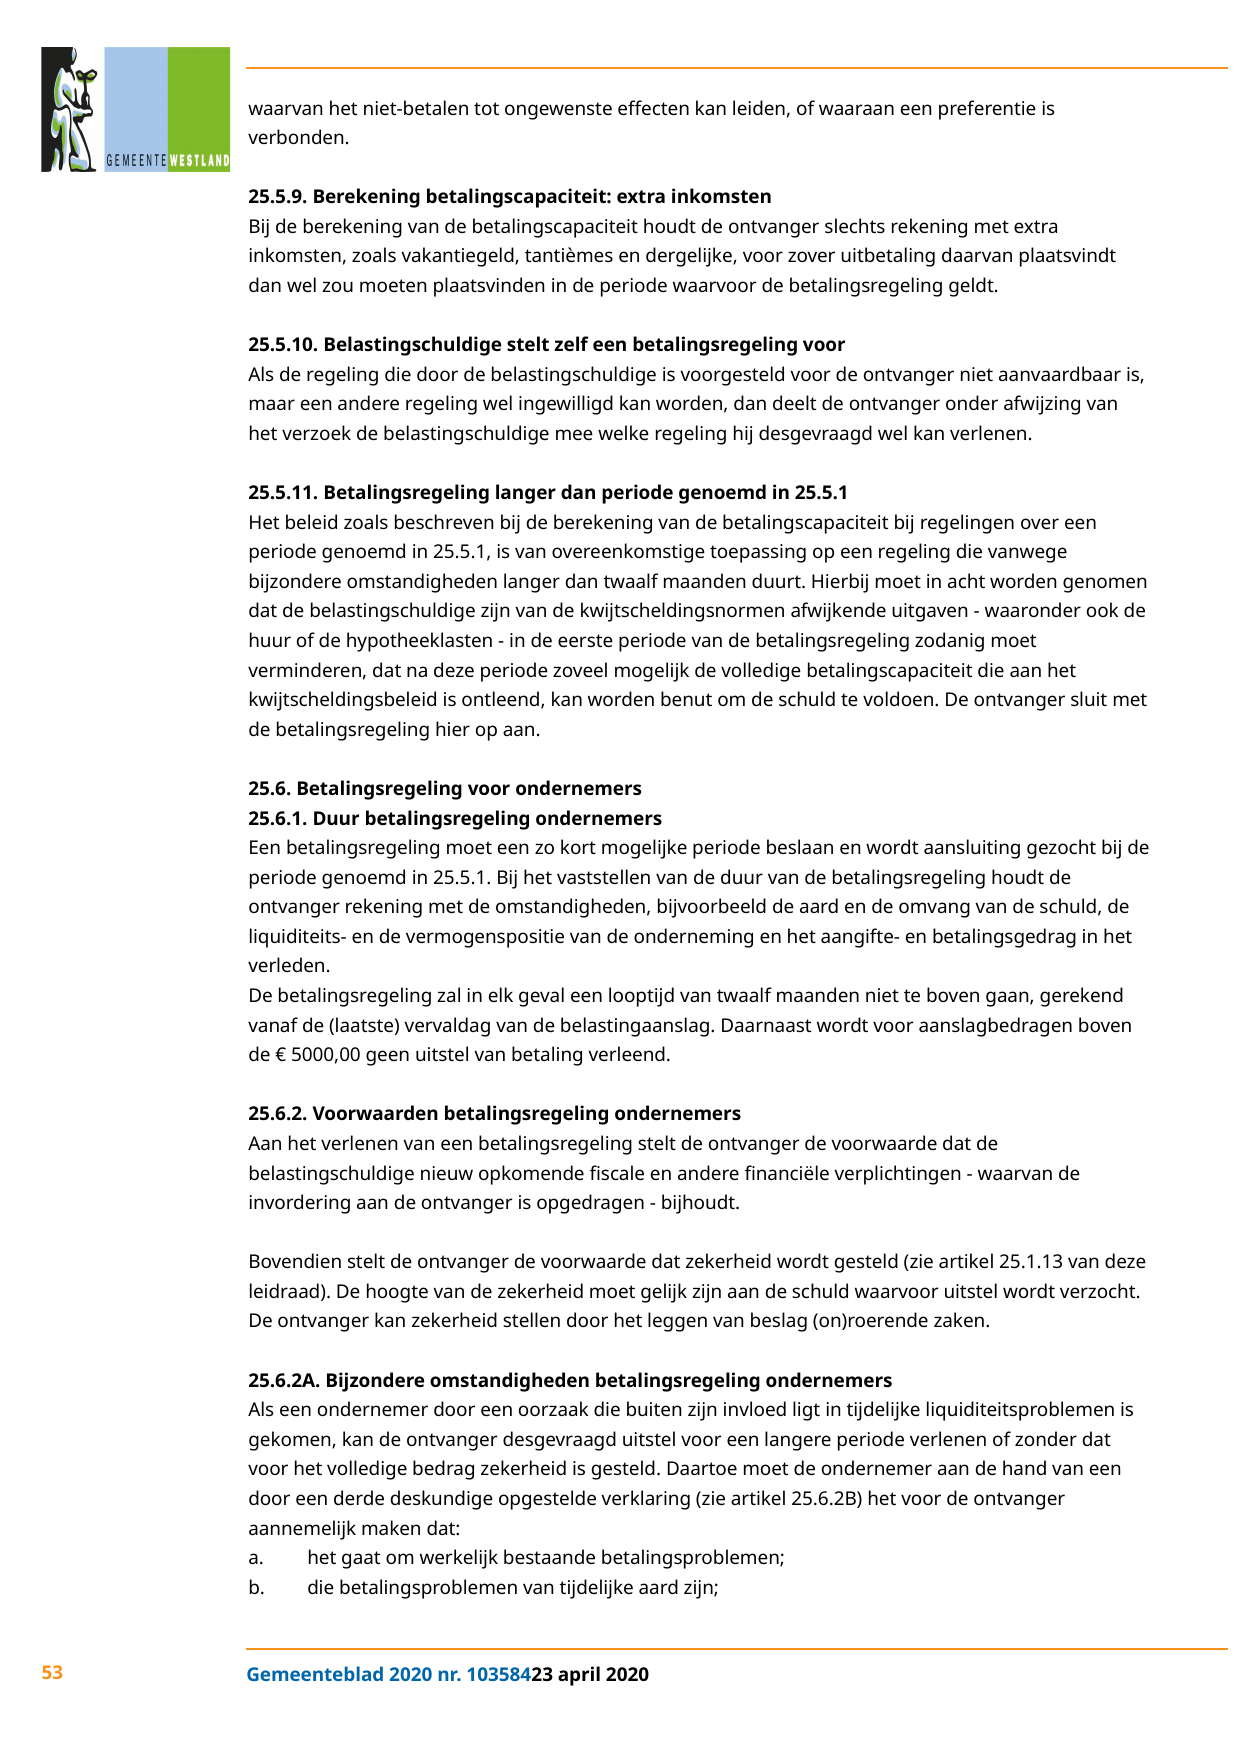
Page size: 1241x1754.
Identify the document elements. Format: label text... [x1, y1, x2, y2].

text Als een ondernemer door een oorzaak die buiten zijn invloed ligt in tijdelijke liquiditeitsproblemen is gekomen, kan de ontvanger desgevraagd uitstel voor een langere periode verlenen of zonder dat voor het volledige bedrag zekerheid is gesteld. Daartoe moet de ondernemer aan de hand van een door een derde deskundige opgestelde verklaring (zie artikel 25.6.2B) het voor de ontvanger aannemelijk maken dat: [248, 1396, 1152, 1541]
text 25.5.9. Berekening betalingscapaciteit: extra inkomsten [248, 183, 1152, 209]
text waarvan het niet-betalen tot ongewenste effecten kan leiden, of waaraan een preferentie is verbonden. [248, 95, 1152, 150]
text Aan het verlenen van een betalingsregeling stelt de ontvanger de voorwaarde dat de belastingschuldige nieuw opkomende fiscale en andere financiële verplichtingen - waarvan de invordering aan de ontvanger is opgedragen - bijhoudt. [248, 1130, 1152, 1215]
text 25.6. Betalingsregeling voor ondernemers [248, 775, 1152, 801]
text 25.6.1. Duur betalingsregeling ondernemers [248, 805, 1152, 831]
picture [41, 47, 231, 172]
list het gaat om werkelijk bestaande betalingsproblemen; [248, 1544, 1152, 1570]
text Het beleid zoals beschreven bij de berekening van de betalingscapaciteit bij regelingen over een periode genoemd in 25.5.1, is van overeenkomstige toepassing op een regeling die vanwege bijzondere omstandigheden langer dan twaalf maanden duurt. Hierbij moet in acht worden genomen dat de belastingschuldige zijn van de kwijtscheldingsnormen afwijkende uitgaven - waaronder ook de huur of de hypotheeklasten - in de eerste periode van de betalingsregeling zodanig moet verminderen, dat na deze periode zoveel mogelijk de volledige betalingscapaciteit die aan het kwijtscheldingsbeleid is ontleend, kan worden benut om de schuld te voldoen. De ontvanger sluit met de betalingsregeling hier op aan. [248, 509, 1152, 742]
list die betalingsproblemen van tijdelijke aard zijn; [248, 1574, 1152, 1600]
text 25.6.2. Voorwaarden betalingsregeling ondernemers [248, 1101, 1152, 1126]
text Bij de berekening van de betalingscapaciteit houdt de ontvanger slechts rekening met extra inkomsten, zoals vakantiegeld, tantièmes en dergelijke, voor zover uitbetaling daarvan plaatsvindt dan wel zou moeten plaatsvinden in de periode waarvoor de betalingsregeling geldt. [248, 213, 1152, 298]
text Een betalingsregeling moet een zo kort mogelijke periode beslaan en wordt aansluiting gezocht bij de periode genoemd in 25.5.1. Bij het vaststellen van de duur van de betalingsregeling houdt de ontvanger rekening met de omstandigheden, bijvoorbeeld de aard en de omvang van de schuld, de liquiditeits- en de vermogenspositie van de onderneming en het aangifte- en betalingsgedrag in het verleden. [248, 834, 1152, 978]
text 25.6.2A. Bijzondere omstandigheden betalingsregeling ondernemers [248, 1367, 1152, 1393]
text Als de regeling die door de belastingschuldige is voorgesteld voor de ontvanger niet aanvaardbaar is, maar een andere regeling wel ingewilligd kan worden, dan deelt de ontvanger onder afwijzing van het verzoek de belastingschuldige mee welke regeling hij desgevraagd wel kan verlenen. [248, 361, 1152, 446]
text 25.5.11. Betalingsregeling langer dan periode genoemd in 25.5.1 [248, 479, 1152, 505]
text Bovendien stelt de ontvanger de voorwaarde dat zekerheid wordt gesteld (zie artikel 25.1.13 van deze leidraad). De hoogte van de zekerheid moet gelijk zijn aan de schuld waarvoor uitstel wordt verzocht. De ontvanger kan zekerheid stellen door het leggen van beslag (on)roerende zaken. [248, 1248, 1152, 1333]
text De betalingsregeling zal in elk geval een looptijd van twaalf maanden niet te boven gaan, gerekend vanaf de (laatste) vervaldag van de belastingaanslag. Daarnaast wordt voor aanslagbedragen boven de € 5000,00 geen uitstel van betaling verleend. [248, 982, 1152, 1067]
text 25.5.10. Belastingschuldige stelt zelf een betalingsregeling voor [248, 331, 1152, 357]
